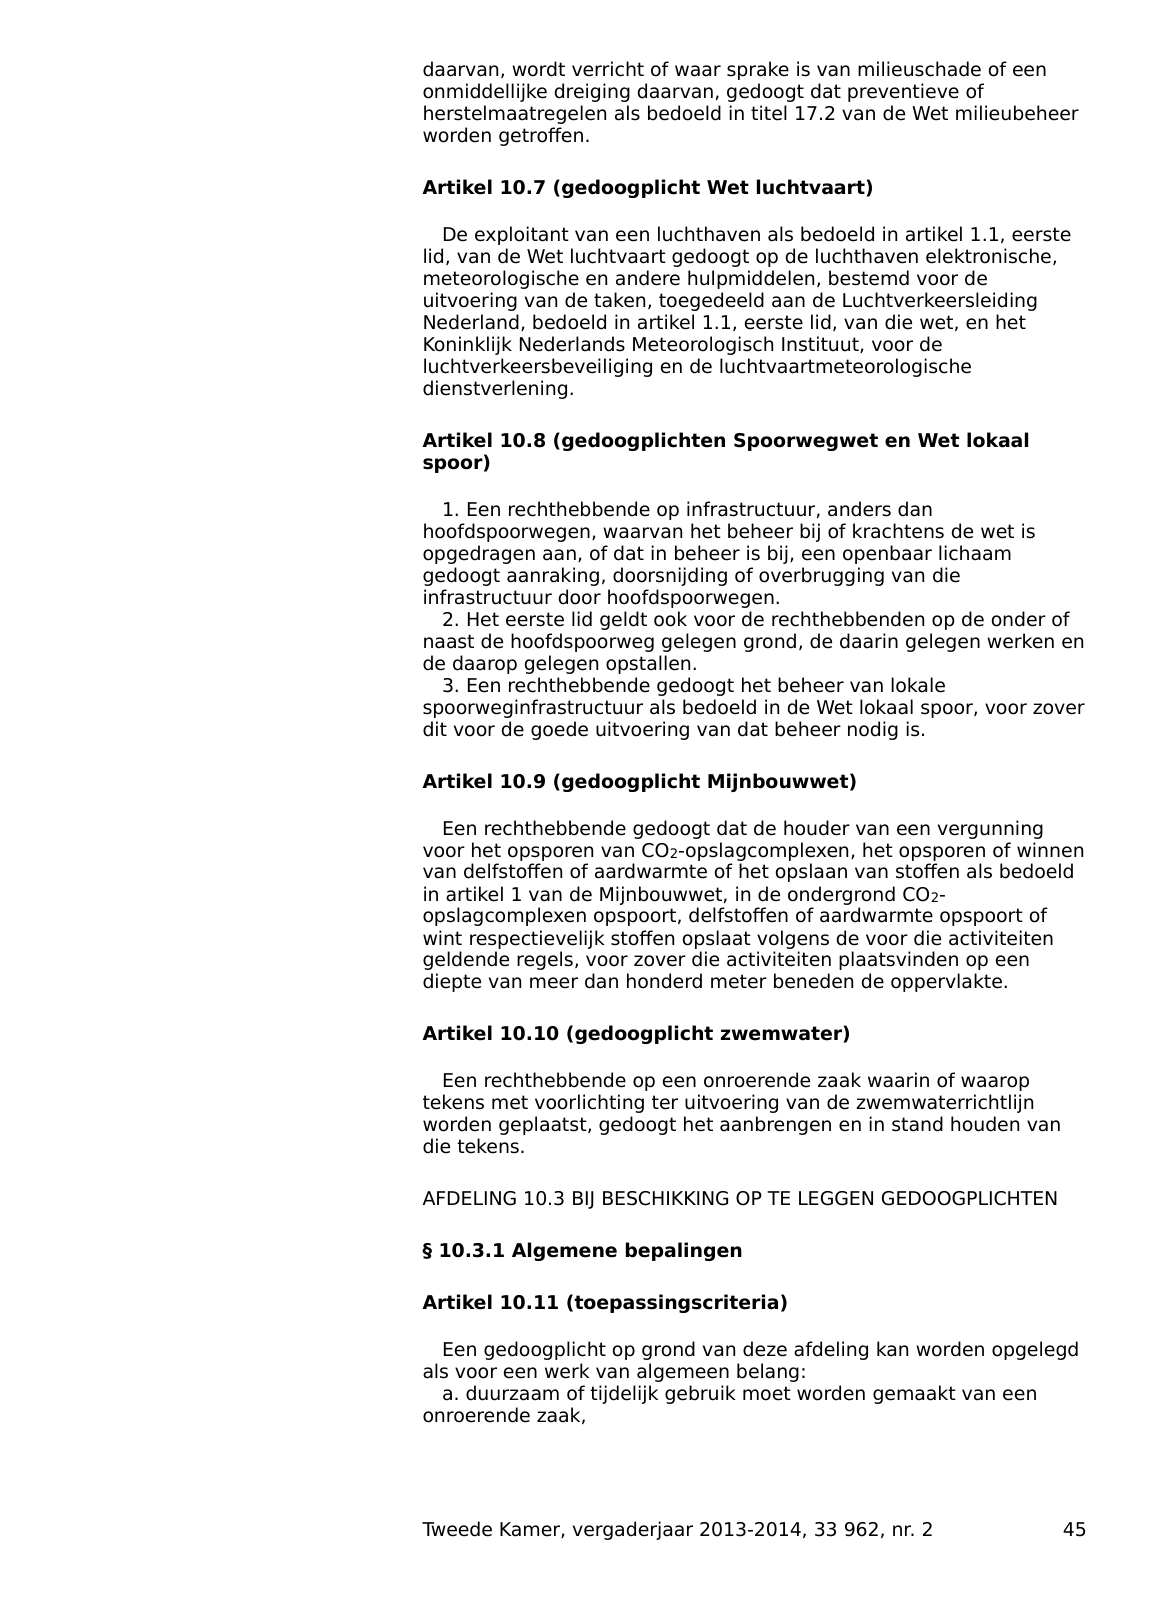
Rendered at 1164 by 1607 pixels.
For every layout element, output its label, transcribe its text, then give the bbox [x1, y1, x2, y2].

text 1. Een rechthebbende op infrastructuur, anders dan hoofdspoorwegen, waarvan het beheer bij of krachtens de wet is opgedragen aan, of dat in beheer is bij, een openbaar lichaam gedoogt aanraking, doorsnijding of overbrugging van die infrastructuur door hoofdspoorwegen. [422, 499, 1087, 609]
text daarvan, wordt verricht of waar sprake is van milieuschade of een onmiddellijke dreiging daarvan, gedoogt dat preventieve of herstelmaatregelen als bedoeld in titel 17.2 van de Wet milieubeheer worden getroffen. [422, 59, 1087, 147]
text 3. Een rechthebbende gedoogt het beheer van lokale spoorweginfrastructuur als bedoeld in de Wet lokaal spoor, voor zover dit voor de goede uitvoering van dat beheer nodig is. [422, 674, 1087, 741]
subtitle Artikel 10.10 (gedoogplicht zwemwater) [422, 1023, 1087, 1045]
subtitle AFDELING 10.3 BIJ BESCHIKKING OP TE LEGGEN GEDOOGPLICHTEN [422, 1188, 1087, 1210]
subtitle Artikel 10.7 (gedoogplicht Wet luchtvaart) [422, 177, 1087, 199]
text Een rechthebbende op een onroerende zaak waarin of waarop tekens met voorlichting ter uitvoering van de zwemwaterrichtlijn worden geplaatst, gedoogt het aanbrengen en in stand houden van die tekens. [422, 1070, 1087, 1158]
text 2. Het eerste lid geldt ook voor de rechthebbenden op de onder of naast de hoofdspoorweg gelegen grond, de daarin gelegen werken en de daarop gelegen opstallen. [422, 609, 1087, 674]
subtitle Artikel 10.8 (gedoogplichten Spoorwegwet en Wet lokaal spoor) [422, 430, 1087, 474]
subtitle Artikel 10.11 (toepassingscriteria) [422, 1292, 1087, 1314]
subtitle Artikel 10.9 (gedoogplicht Mijnbouwwet) [422, 771, 1087, 792]
text Een gedoogplicht op grond van deze afdeling kan worden opgelegd als voor een werk van algemeen belang: [422, 1339, 1087, 1383]
text De exploitant van een luchthaven als bedoeld in artikel 1.1, eerste lid, van de Wet luchtvaart gedoogt op de luchthaven elektronische, meteorologische en andere hulpmiddelen, bestemd voor de uitvoering van de taken, toegedeeld aan de Luchtverkeersleiding Nederland, bedoeld in artikel 1.1, eerste lid, van die wet, en het Koninklijk Nederlands Meteorologisch Instituut, voor de luchtverkeersbeveiliging en de luchtvaartmeteorologische dienstverlening. [422, 224, 1087, 400]
text Een rechthebbende gedoogt dat de houder van een vergunning voor het opsporen van CO2-opslagcomplexen, het opsporen of winnen van delfstoffen of aardwarmte of het opslaan van stoffen als bedoeld in artikel 1 van de Mijnbouwwet, in de ondergrond CO2-opslagcomplexen opspoort, delfstoffen of aardwarmte opspoort of wint respectievelijk stoffen opslaat volgens de voor die activiteiten geldende regels, voor zover die activiteiten plaatsvinden op een diepte van meer dan honderd meter beneden de oppervlakte. [422, 817, 1087, 993]
subtitle § 10.3.1 Algemene bepalingen [422, 1240, 1087, 1262]
text a. duurzaam of tijdelijk gebruik moet worden gemaakt van een onroerende zaak, [422, 1383, 1087, 1427]
